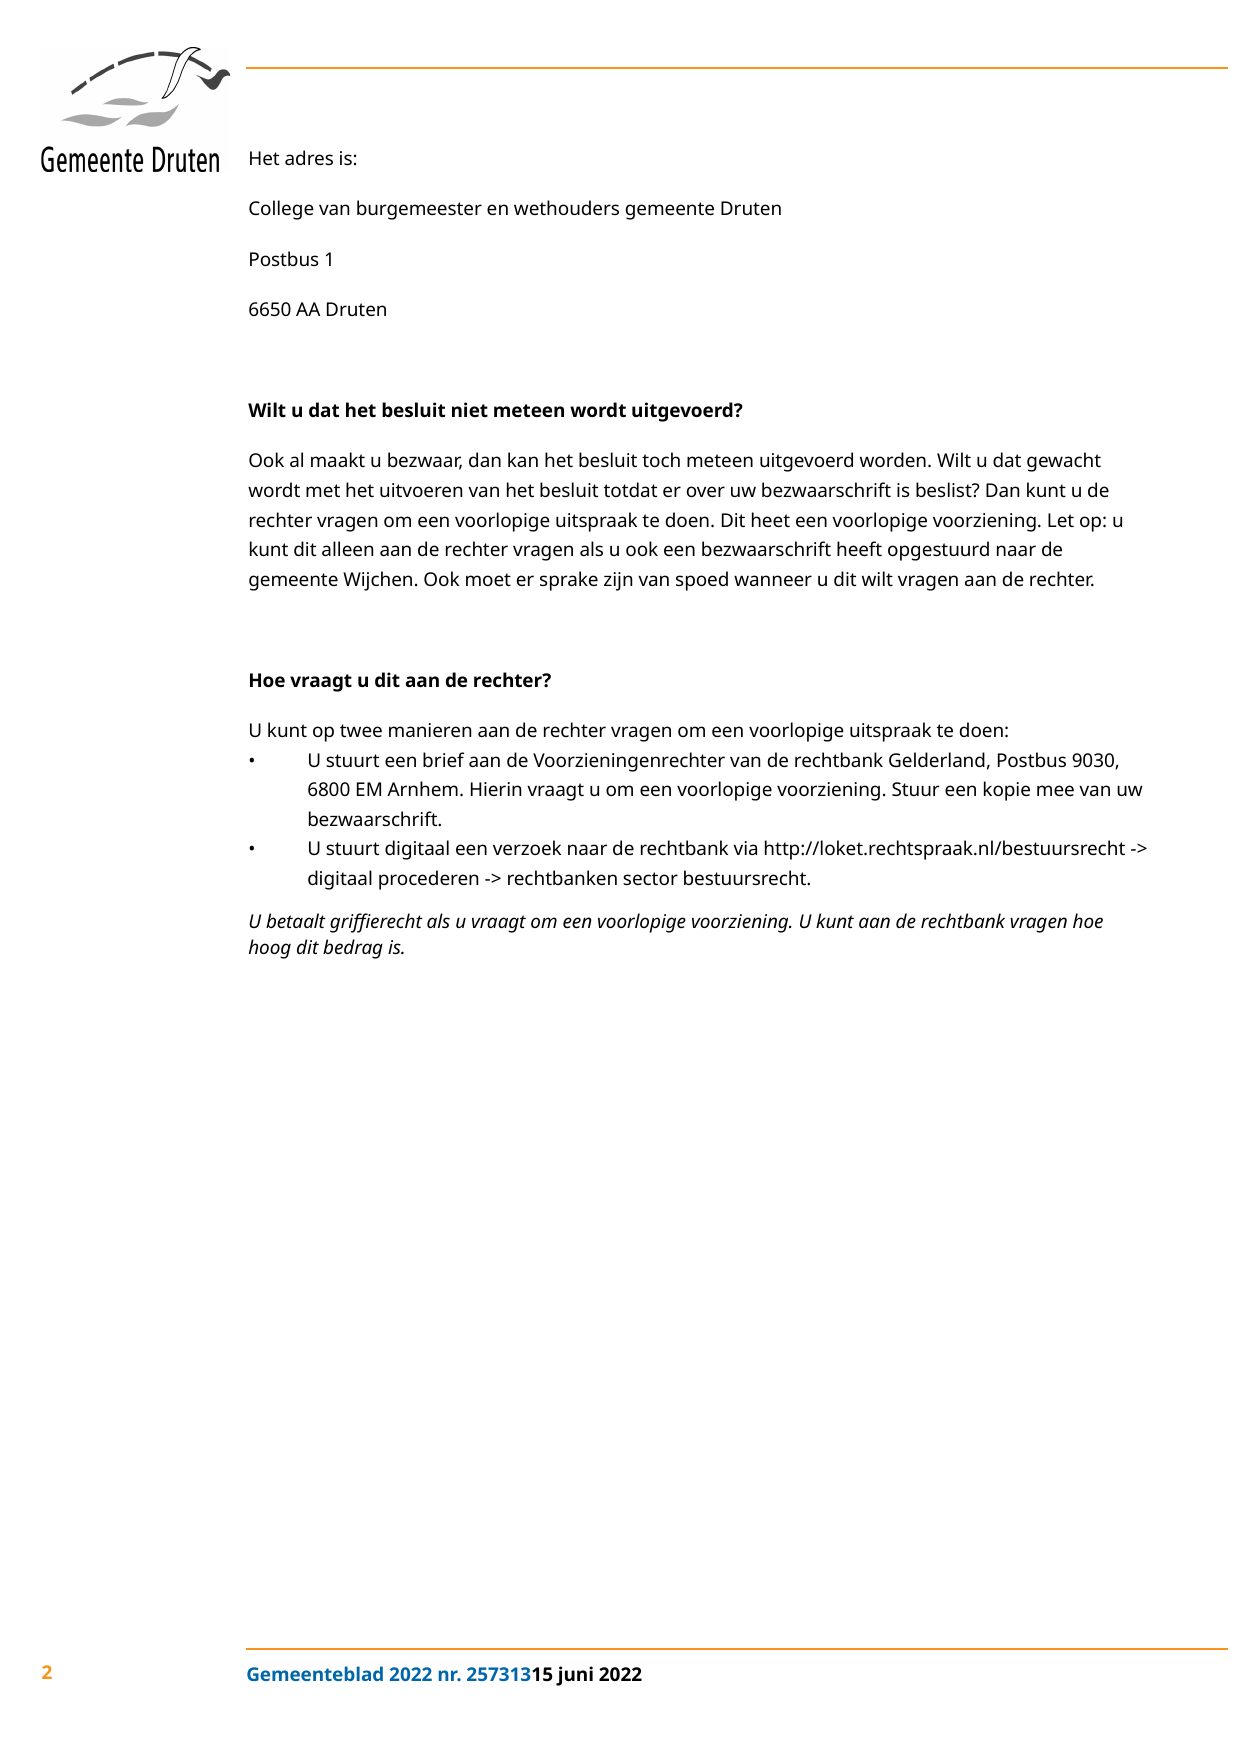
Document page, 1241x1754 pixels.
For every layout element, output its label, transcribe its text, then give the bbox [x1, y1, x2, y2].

list U stuurt een brief aan de Voorzieningenrechter van de rechtbank Gelderland, Postbus 9030, 6800 EM Arnhem. Hierin vraagt u om een voorlopige voorziening. Stuur een kopie mee van uw bezwaarschrift. [248, 747, 1152, 832]
text College van burgemeester en wethouders gemeente Druten [248, 196, 1152, 221]
text Wilt u dat het besluit niet meteen wordt uitgevoerd? [248, 397, 1152, 423]
text Hoe vraagt u dit aan de rechter? [248, 667, 1152, 693]
list U stuurt digitaal een verzoek naar de rechtbank via http://loket.rechtspraak.nl/bestuursrecht -> digitaal procederen -> rechtbanken sector bestuursrecht. [248, 836, 1152, 891]
picture [41, 47, 231, 172]
text Postbus 1 [248, 246, 1152, 272]
text Ook al maakt u bezwaar, dan kan het besluit toch meteen uitgevoerd worden. Wilt u dat gewacht wordt met het uitvoeren van het besluit totdat er over uw bezwaarschrift is beslist? Dan kunt u de rechter vragen om een voorlopige uitspraak te doen. Dit heet een voorlopige voorziening. Let op: u kunt dit alleen aan de rechter vragen als u ook een bezwaarschrift heeft opgestuurd naar de gemeente Wijchen. Ook moet er sprake zijn van spoed wanneer u dit wilt vragen aan de rechter. [248, 448, 1152, 592]
text U kunt op twee manieren aan de rechter vragen om een voorlopige uitspraak te doen: [248, 717, 1152, 743]
text Het adres is: [248, 145, 1152, 171]
text 6650 AA Druten [248, 296, 1152, 322]
text U betaalt griffierecht als u vraagt om een voorlopige voorziening. U kunt aan de rechtbank vragen hoe hoog dit bedrag is. [248, 908, 1152, 960]
